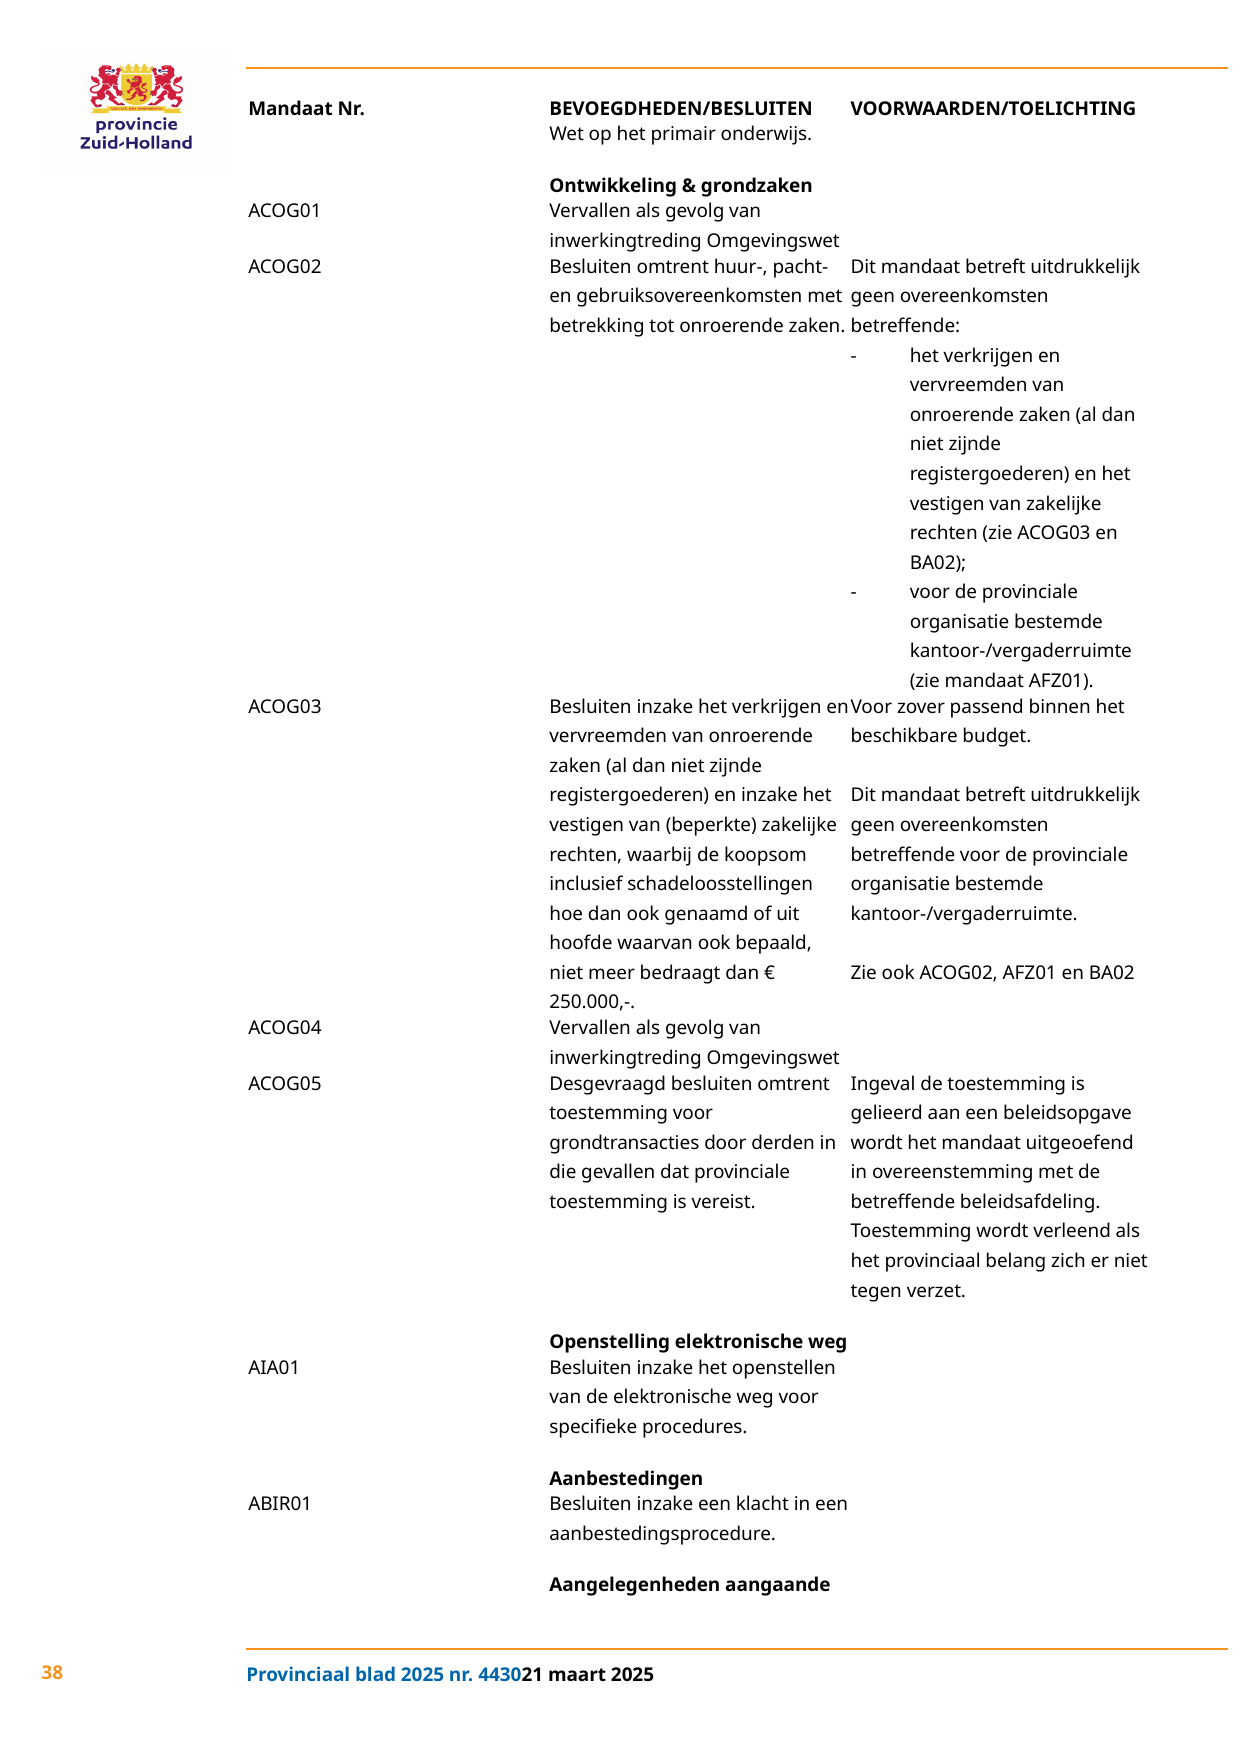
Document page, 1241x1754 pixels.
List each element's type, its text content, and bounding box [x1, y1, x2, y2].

table_cell Vervallen als gevolg van inwerkingtreding Omgevingswet [549, 198, 850, 253]
table_cell ACOG02 [248, 253, 549, 693]
table_cell [248, 1546, 549, 1571]
table_cell Aanbestedingen [549, 1465, 850, 1490]
table_cell [850, 1546, 1152, 1571]
table_cell [850, 1465, 1152, 1490]
table_cell Dit mandaat betreft uitdrukkelijk geen overeenkomsten betreffende: het verkrijgen en vervreemden van onroerende zaken (al dan niet zijnde registergoederen) en het vestigen van zakelijke rechten (zie ACOG03 en BA02); voor de provinciale organisatie bestemde kantoor-/vergaderruimte (zie mandaat AFZ01). [850, 253, 1152, 693]
table_cell [549, 1546, 850, 1571]
table_cell [850, 1015, 1152, 1070]
table_cell [850, 198, 1152, 253]
table_cell [850, 121, 1152, 146]
table_header Mandaat Nr. [248, 95, 549, 121]
table_cell Ontwikkeling & grondzaken [549, 172, 850, 198]
table_cell ACOG01 [248, 198, 549, 253]
picture [41, 47, 231, 172]
table_cell [850, 1439, 1152, 1465]
table_cell Desgevraagd besluiten omtrent toestemming voor grondtransacties door derden in die gevallen dat provinciale toestemming is vereist. [549, 1070, 850, 1303]
table_cell Voor zover passend binnen het beschikbare budget. Dit mandaat betreft uitdrukkelijk geen overeenkomsten betreffende voor de provinciale organisatie bestemde kantoor-/vergaderruimte. Zie ook ACOG02, AFZ01 en BA02 [850, 693, 1152, 1014]
table_cell [850, 1354, 1152, 1439]
table_cell [850, 146, 1152, 172]
table_cell [248, 1465, 549, 1490]
table_header VOORWAARDEN/TOELICHTING [850, 95, 1152, 121]
table_cell [248, 1439, 549, 1465]
table_cell Wet op het primair onderwijs. [549, 121, 850, 146]
table_cell ACOG05 [248, 1070, 549, 1303]
table_cell [248, 172, 549, 198]
table_cell [248, 1571, 549, 1597]
table_cell [549, 1439, 850, 1465]
table_cell [549, 1303, 850, 1328]
table_cell [248, 146, 549, 172]
table_cell [850, 1490, 1152, 1546]
table_cell [850, 1328, 1152, 1354]
table_cell Ingeval de toestemming is gelieerd aan een beleidsopgave wordt het mandaat uitgeoefend in overeenstemming met de betreffende beleidsafdeling. Toestemming wordt verleend als het provinciaal belang zich er niet tegen verzet. [850, 1070, 1152, 1303]
table_cell AIA01 [248, 1354, 549, 1439]
table_cell ACOG03 [248, 693, 549, 1014]
table_cell [248, 1303, 549, 1328]
table_cell [549, 146, 850, 172]
table_cell Openstelling elektronische weg [549, 1328, 850, 1354]
table_cell Besluiten inzake het openstellen van de elektronische weg voor specifieke procedures. [549, 1354, 850, 1439]
table_cell Besluiten inzake het verkrijgen en vervreemden van onroerende zaken (al dan niet zijnde registergoederen) en inzake het vestigen van (beperkte) zakelijke rechten, waarbij de koopsom inclusief schadeloosstellingen hoe dan ook genaamd of uit hoofde waarvan ook bepaald, niet meer bedraagt dan € 250.000,-. [549, 693, 850, 1014]
table_cell ACOG04 [248, 1015, 549, 1070]
table_cell [248, 121, 549, 146]
table_header BEVOEGDHEDEN/BESLUITEN [549, 95, 850, 121]
table_cell ABIR01 [248, 1490, 549, 1546]
table_cell [850, 1571, 1152, 1597]
table_cell Besluiten omtrent huur-, pacht- en gebruiksovereenkomsten met betrekking tot onroerende zaken. [549, 253, 850, 693]
table_cell Aangelegenheden aangaande [549, 1571, 850, 1597]
table_cell Besluiten inzake een klacht in een aanbestedingsprocedure. [549, 1490, 850, 1546]
table_cell [248, 1328, 549, 1354]
table_cell [850, 172, 1152, 198]
table_cell [850, 1303, 1152, 1328]
table_cell Vervallen als gevolg van inwerkingtreding Omgevingswet [549, 1015, 850, 1070]
